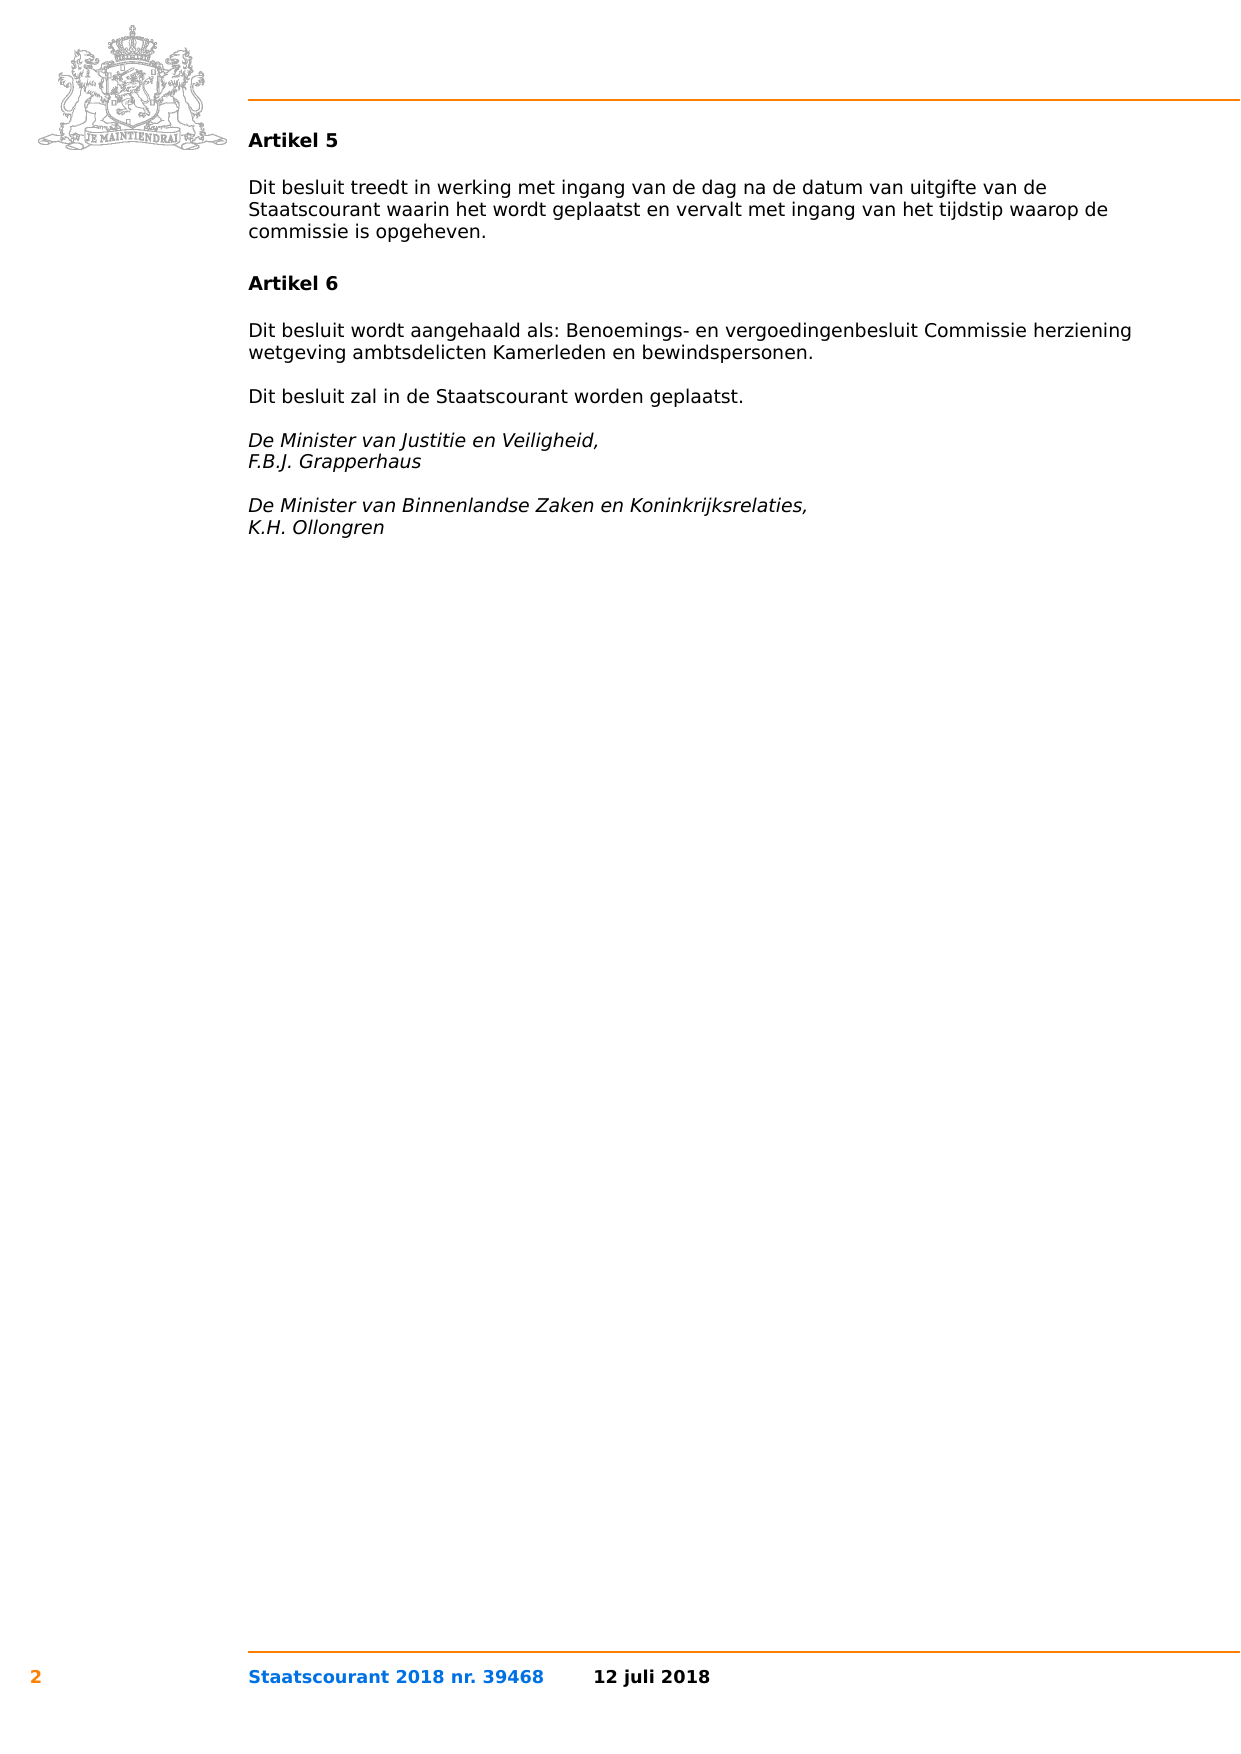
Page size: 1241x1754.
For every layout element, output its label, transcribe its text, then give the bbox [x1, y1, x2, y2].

subtitle Artikel 6 [248, 273, 1163, 295]
text Dit besluit zal in de Staatscourant worden geplaatst. [248, 386, 1163, 408]
picture [38, 25, 227, 150]
text Dit besluit treedt in werking met ingang van de dag na de datum van uitgifte van de Staatscourant waarin het wordt geplaatst en vervalt met ingang van het tijdstip waarop de commissie is opgeheven. [248, 177, 1163, 243]
text Dit besluit wordt aangehaald als: Benoemings- en vergoedingenbesluit Commissie herziening wetgeving ambtsdelicten Kamerleden en bewindspersonen. [248, 320, 1163, 364]
text De Minister van Justitie en Veiligheid, F.B.J. Grapperhaus [248, 429, 1163, 473]
text De Minister van Binnenlandse Zaken en Koninkrijksrelaties, K.H. Ollongren [248, 495, 1163, 539]
subtitle Artikel 5 [248, 130, 1163, 152]
